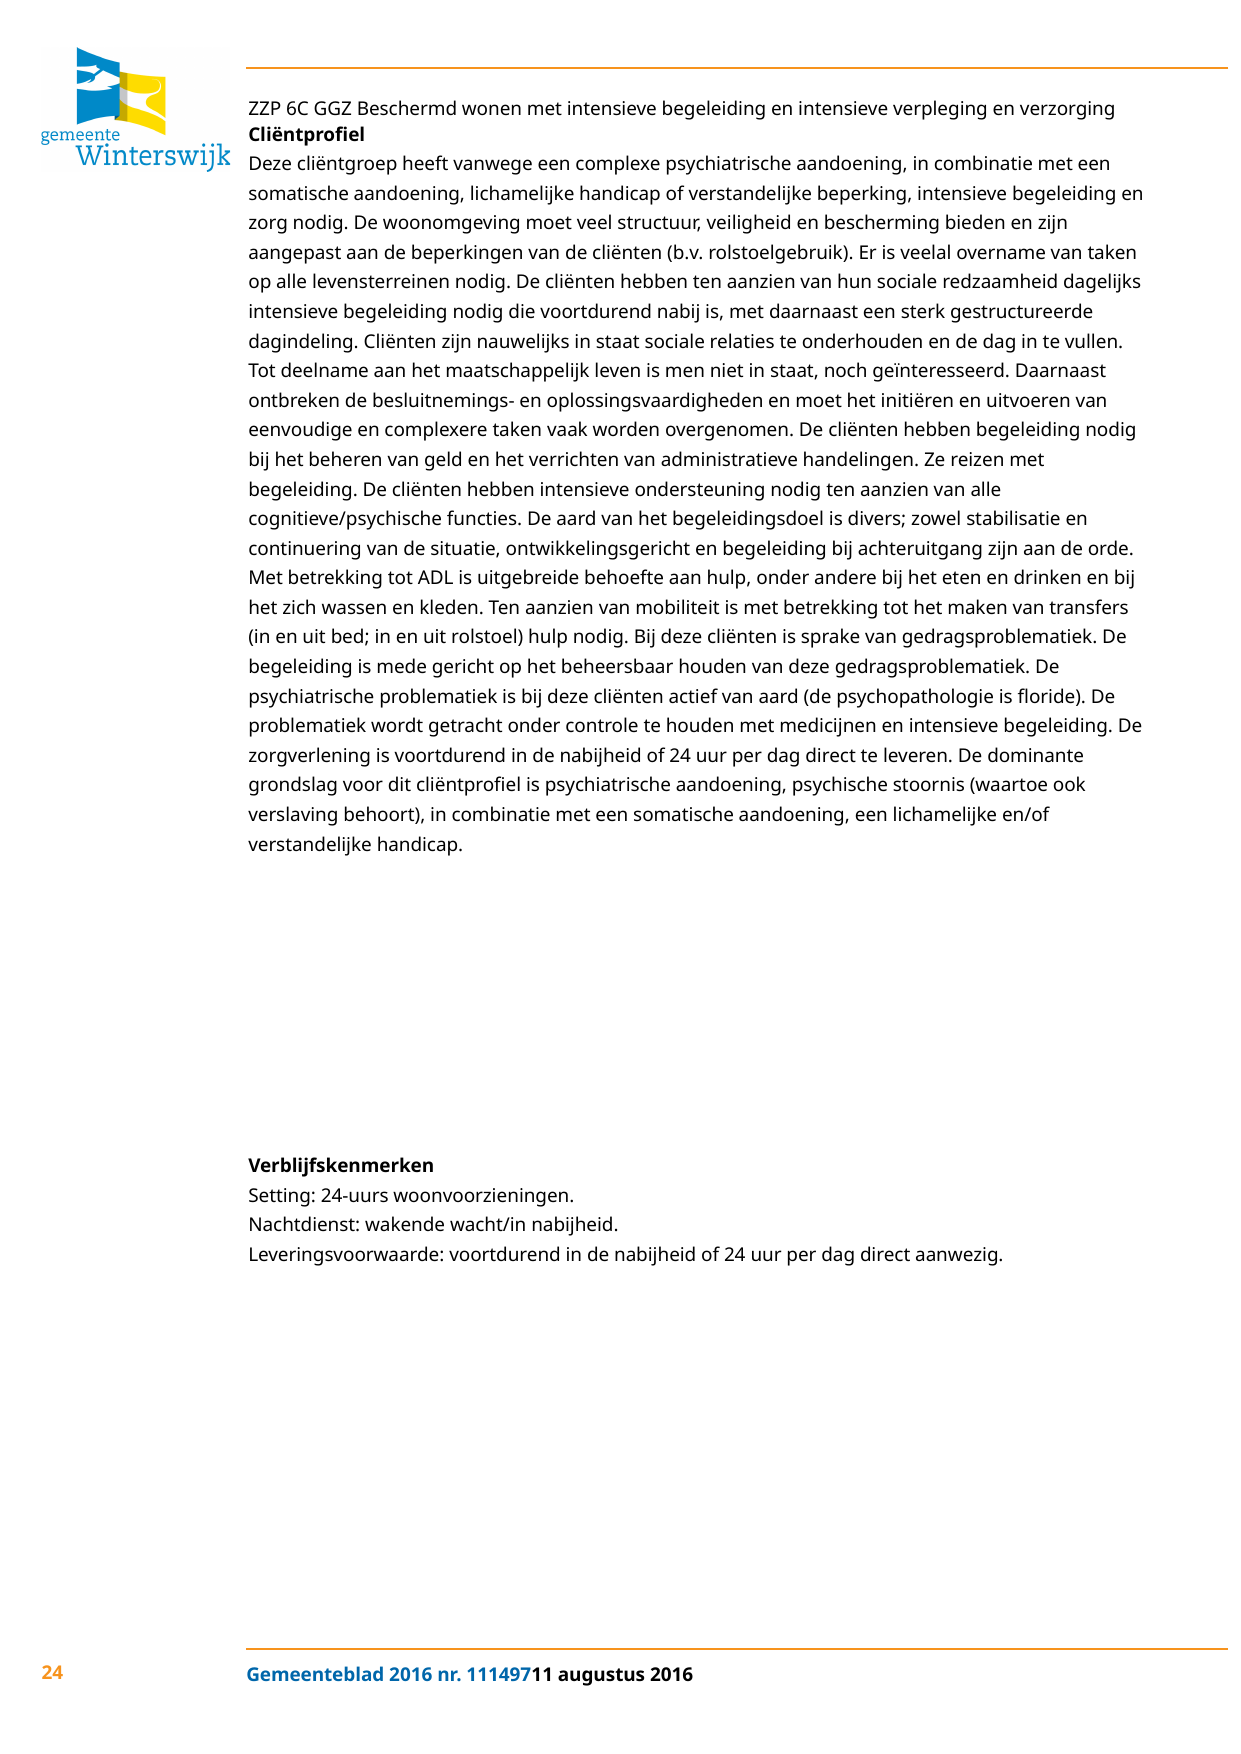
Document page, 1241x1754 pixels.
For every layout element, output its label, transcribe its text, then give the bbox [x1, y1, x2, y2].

table_cell Verblijfskenmerken Setting: 24-uurs woonvoorzieningen. Nachtdienst: wakende wacht/in nabijheid. Leveringsvoorwaarde: voortdurend in de nabijheid of 24 uur per dag direct aanwezig. [248, 1152, 1152, 1267]
table_header ZZP 6C GGZ Beschermd wonen met intensieve begeleiding en intensieve verpleging en verzorging [248, 95, 1152, 121]
picture [225, 153, 231, 162]
table_cell Cliëntprofiel Deze cliëntgroep heeft vanwege een complexe psychiatrische aandoening, in combinatie met een somatische aandoening, lichamelijke handicap of verstandelijke beperking, intensieve begeleiding en zorg nodig. De woonomgeving moet veel structuur, veiligheid en bescherming bieden en zijn aangepast aan de beperkingen van de cliënten (b.v. rolstoelgebruik). Er is veelal overname van taken op alle levensterreinen nodig. De cliënten hebben ten aanzien van hun sociale redzaamheid dagelijks intensieve begeleiding nodig die voortdurend nabij is, met daarnaast een sterk gestructureerde dagindeling. Cliënten zijn nauwelijks in staat sociale relaties te onderhouden en de dag in te vullen. Tot deelname aan het maatschappelijk leven is men niet in staat, noch geïnteresseerd. Daarnaast ontbreken de besluitnemings- en oplossingsvaardigheden en moet het initiëren en uitvoeren van eenvoudige en complexere taken vaak worden overgenomen. De cliënten hebben begeleiding nodig bij het beheren van geld en het verrichten van administratieve handelingen. Ze reizen met begeleiding. De cliënten hebben intensieve ondersteuning nodig ten aanzien van alle cognitieve/psychische functies. De aard van het begeleidingsdoel is divers; zowel stabilisatie en continuering van de situatie, ontwikkelingsgericht en begeleiding bij achteruitgang zijn aan de orde. Met betrekking tot ADL is uitgebreide behoefte aan hulp, onder andere bij het eten en drinken en bij het zich wassen en kleden. Ten aanzien van mobiliteit is met betrekking tot het maken van transfers (in en uit bed; in en uit rolstoel) hulp nodig. Bij deze cliënten is sprake van gedragsproblematiek. De begeleiding is mede gericht op het beheersbaar houden van deze gedragsproblematiek. De psychiatrische problematiek is bij deze cliënten actief van aard (de psychopathologie is floride). De problematiek wordt getracht onder controle te houden met medicijnen en intensieve begeleiding. De zorgverlening is voortdurend in de nabijheid of 24 uur per dag direct te leveren. De dominante grondslag voor dit cliëntprofiel is psychiatrische aandoening, psychische stoornis (waartoe ook verslaving behoort), in combinatie met een somatische aandoening, een lichamelijke en/of verstandelijke handicap. [248, 121, 1152, 1152]
picture [41, 47, 231, 172]
